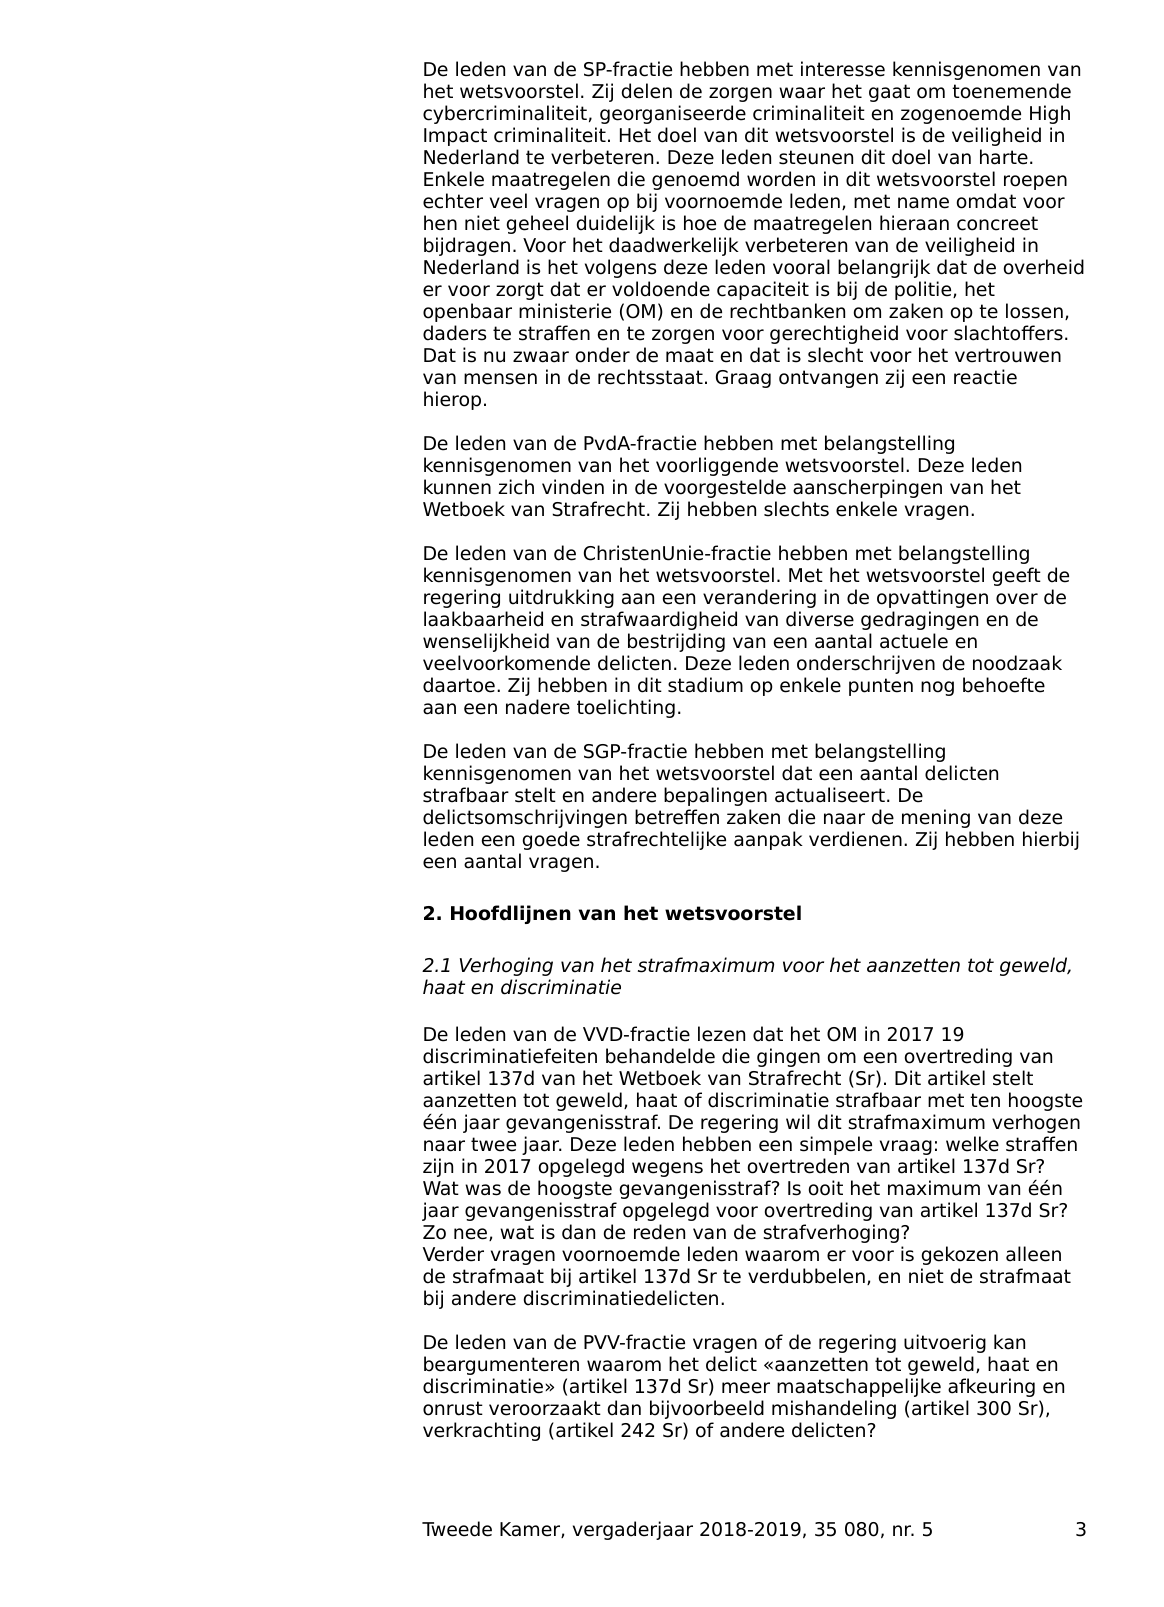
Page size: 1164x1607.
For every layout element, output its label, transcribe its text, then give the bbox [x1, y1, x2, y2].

text De leden van de ChristenUnie-fractie hebben met belangstelling kennisgenomen van het wetsvoorstel. Met het wetsvoorstel geeft de regering uitdrukking aan een verandering in de opvattingen over de laakbaarheid en strafwaardigheid van diverse gedragingen en de wenselijkheid van de bestrijding van een aantal actuele en veelvoorkomende delicten. Deze leden onderschrijven de noodzaak daartoe. Zij hebben in dit stadium op enkele punten nog behoefte aan een nadere toelichting. [422, 543, 1087, 719]
text De leden van de PVV-fractie vragen of de regering uitvoerig kan beargumenteren waarom het delict «aanzetten tot geweld, haat en discriminatie» (artikel 137d Sr) meer maatschappelijke afkeuring en onrust veroorzaakt dan bijvoorbeeld mishandeling (artikel 300 Sr), verkrachting (artikel 242 Sr) of andere delicten? [422, 1332, 1087, 1442]
subtitle 2. Hoofdlijnen van het wetsvoorstel [422, 903, 1087, 925]
text De leden van de PvdA-fractie hebben met belangstelling kennisgenomen van het voorliggende wetsvoorstel. Deze leden kunnen zich vinden in de voorgestelde aanscherpingen van het Wetboek van Strafrecht. Zij hebben slechts enkele vragen. [422, 433, 1087, 521]
text Verder vragen voornoemde leden waarom er voor is gekozen alleen de strafmaat bij artikel 137d Sr te verdubbelen, en niet de strafmaat bij andere discriminatiedelicten. [422, 1244, 1087, 1309]
text De leden van de VVD-fractie lezen dat het OM in 2017 19 discriminatiefeiten behandelde die gingen om een overtreding van artikel 137d van het Wetboek van Strafrecht (Sr). Dit artikel stelt aanzetten tot geweld, haat of discriminatie strafbaar met ten hoogste één jaar gevangenisstraf. De regering wil dit strafmaximum verhogen naar twee jaar. Deze leden hebben een simpele vraag: welke straffen zijn in 2017 opgelegd wegens het overtreden van artikel 137d Sr? Wat was de hoogste gevangenisstraf? Is ooit het maximum van één jaar gevangenisstraf opgelegd voor overtreding van artikel 137d Sr? Zo nee, wat is dan de reden van de strafverhoging? [422, 1024, 1087, 1244]
text De leden van de SGP-fractie hebben met belangstelling kennisgenomen van het wetsvoorstel dat een aantal delicten strafbaar stelt en andere bepalingen actualiseert. De delictsomschrijvingen betreffen zaken die naar de mening van deze leden een goede strafrechtelijke aanpak verdienen. Zij hebben hierbij een aantal vragen. [422, 741, 1087, 873]
text De leden van de SP-fractie hebben met interesse kennisgenomen van het wetsvoorstel. Zij delen de zorgen waar het gaat om toenemende cybercriminaliteit, georganiseerde criminaliteit en zogenoemde High Impact criminaliteit. Het doel van dit wetsvoorstel is de veiligheid in Nederland te verbeteren. Deze leden steunen dit doel van harte. Enkele maatregelen die genoemd worden in dit wetsvoorstel roepen echter veel vragen op bij voornoemde leden, met name omdat voor hen niet geheel duidelijk is hoe de maatregelen hieraan concreet bijdragen. Voor het daadwerkelijk verbeteren van de veiligheid in Nederland is het volgens deze leden vooral belangrijk dat de overheid er voor zorgt dat er voldoende capaciteit is bij de politie, het openbaar ministerie (OM) en de rechtbanken om zaken op te lossen, daders te straffen en te zorgen voor gerechtigheid voor slachtoffers. Dat is nu zwaar onder de maat en dat is slecht voor het vertrouwen van mensen in de rechtsstaat. Graag ontvangen zij een reactie hierop. [422, 59, 1087, 411]
subtitle 2.1 Verhoging van het strafmaximum voor het aanzetten tot geweld, haat en discriminatie [422, 955, 1087, 999]
